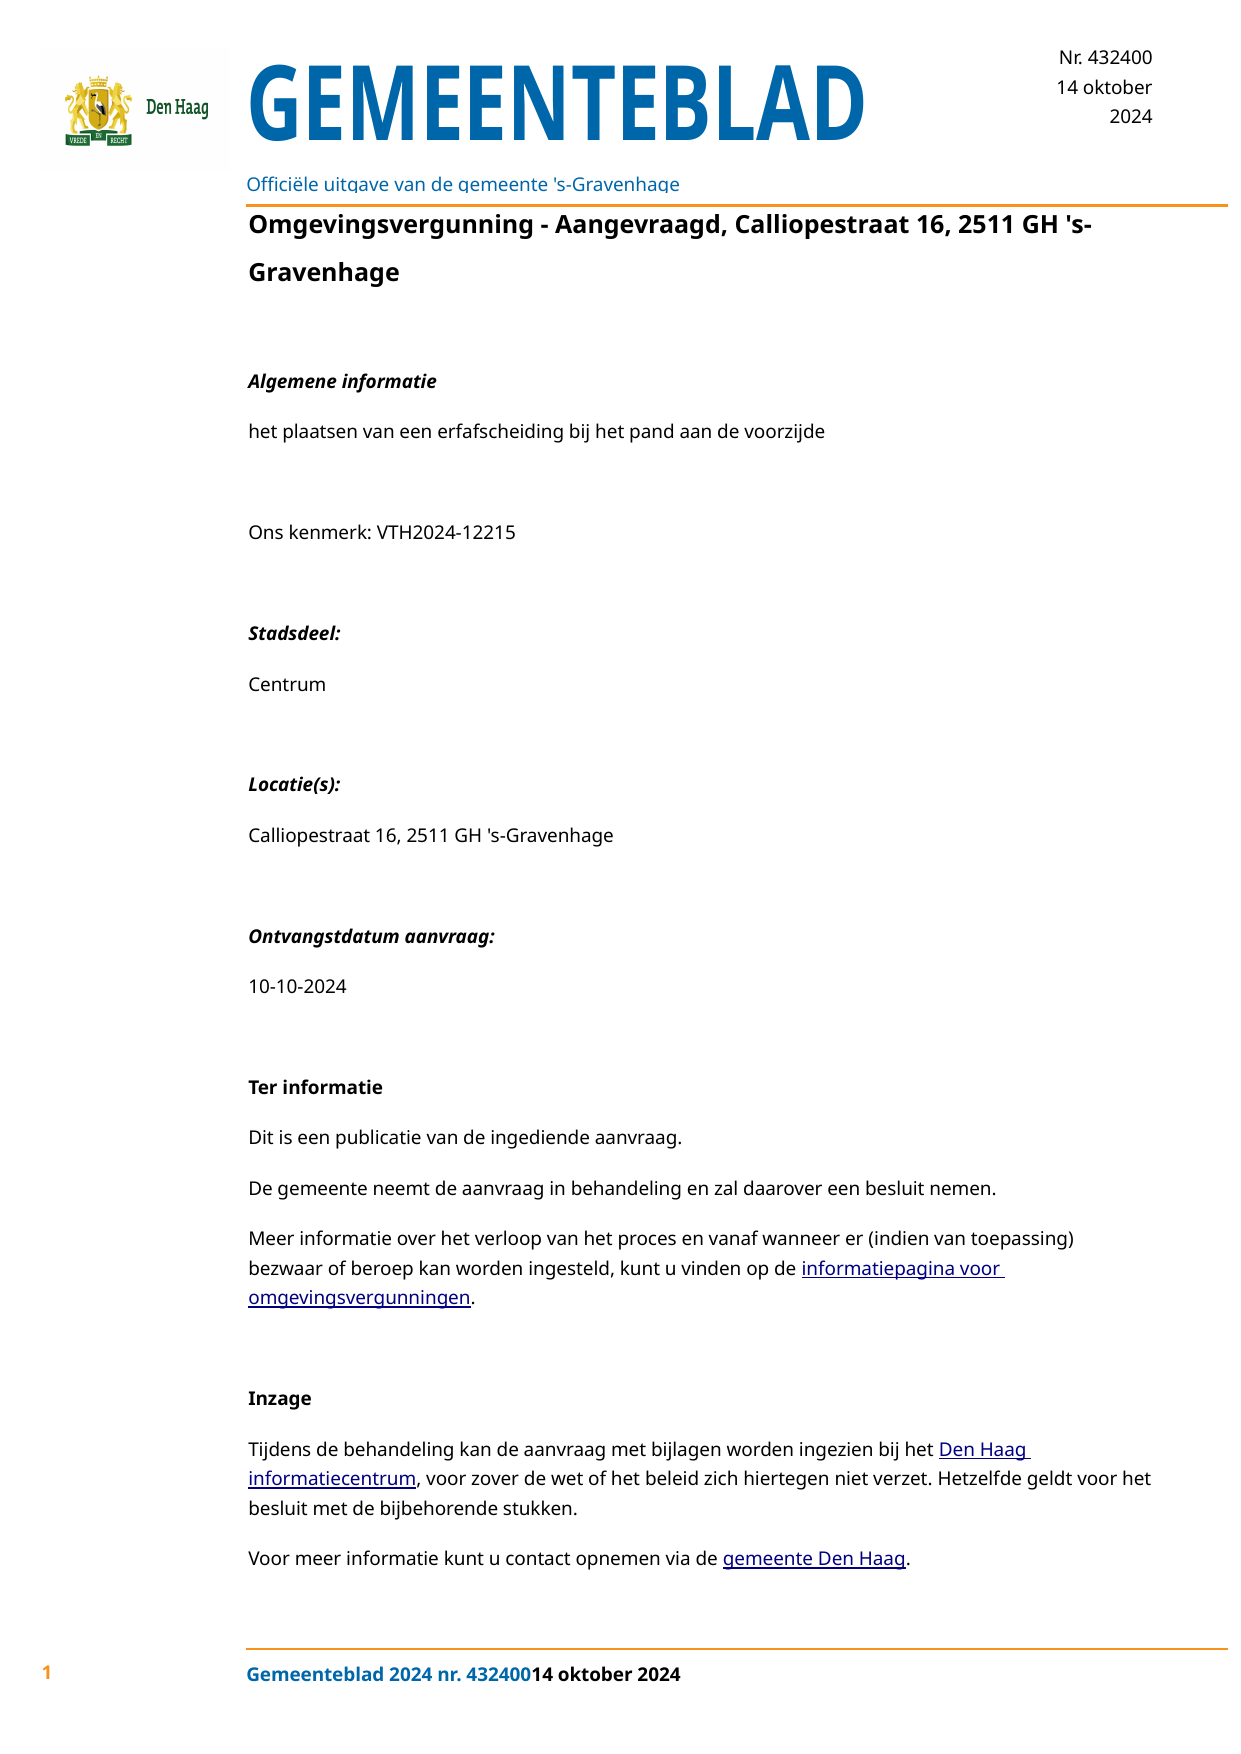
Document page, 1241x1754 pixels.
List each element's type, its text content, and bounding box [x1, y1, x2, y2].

text Omgevingsvergunning - Aangevraagd, Calliopestraat 16, 2511 GH 's-Gravenhage [248, 207, 1152, 288]
text 10-10-2024 [248, 973, 1152, 999]
text Ontvangstdatum aanvraag: [248, 923, 1152, 949]
text Calliopestraat 16, 2511 GH 's-Gravenhage [248, 822, 1152, 848]
text De gemeente neemt de aanvraag in behandeling en zal daarover een besluit nemen. [248, 1175, 1152, 1201]
picture [41, 47, 231, 172]
text Centrum [248, 671, 1152, 697]
text Ter informatie [248, 1074, 1152, 1100]
text Voor meer informatie kunt u contact opnemen via de gemeente Den Haag. [248, 1545, 1152, 1571]
text het plaatsen van een erfafscheiding bij het pand aan de voorzijde [248, 419, 1152, 444]
text Dit is een publicatie van de ingediende aanvraag. [248, 1124, 1152, 1150]
text Stadsdeel: [248, 620, 1152, 646]
text Algemene informatie [248, 368, 1152, 394]
text Inzage [248, 1385, 1152, 1411]
text Meer informatie over het verloop van het proces en vanaf wanneer er (indien van toepassing) bezwaar of beroep kan worden ingesteld, kunt u vinden op de informatiepagina voor omgevingsvergunningen. [248, 1225, 1152, 1310]
text Tijdens de behandeling kan de aanvraag met bijlagen worden ingezien bij het Den Haag informatiecentrum, voor zover de wet of het beleid zich hiertegen niet verzet. Hetzelfde geldt voor het besluit met de bijbehorende stukken. [248, 1436, 1152, 1521]
text Ons kenmerk: VTH2024-12215 [248, 519, 1152, 545]
text Locatie(s): [248, 772, 1152, 797]
